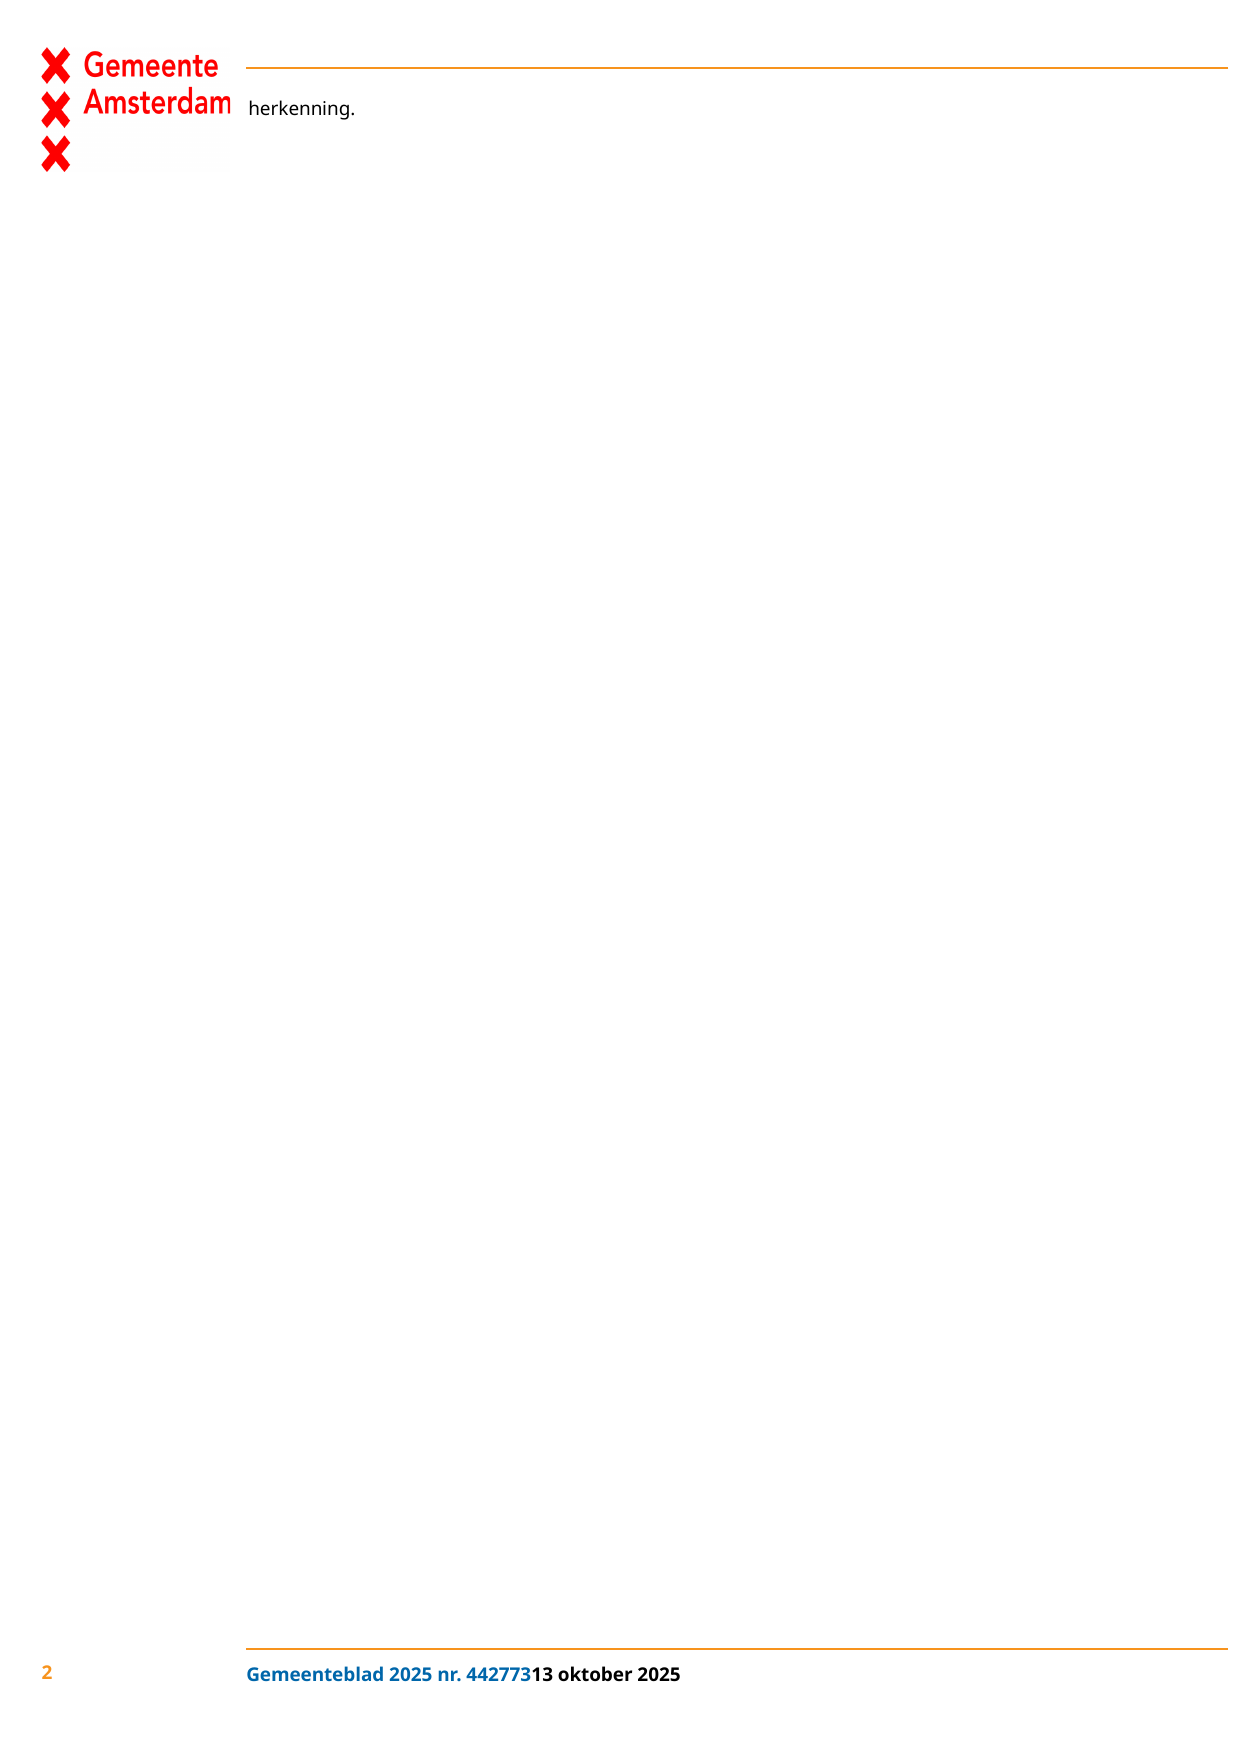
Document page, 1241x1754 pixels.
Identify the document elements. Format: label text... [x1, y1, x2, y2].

text herkenning. [248, 95, 1152, 121]
picture [41, 47, 231, 172]
